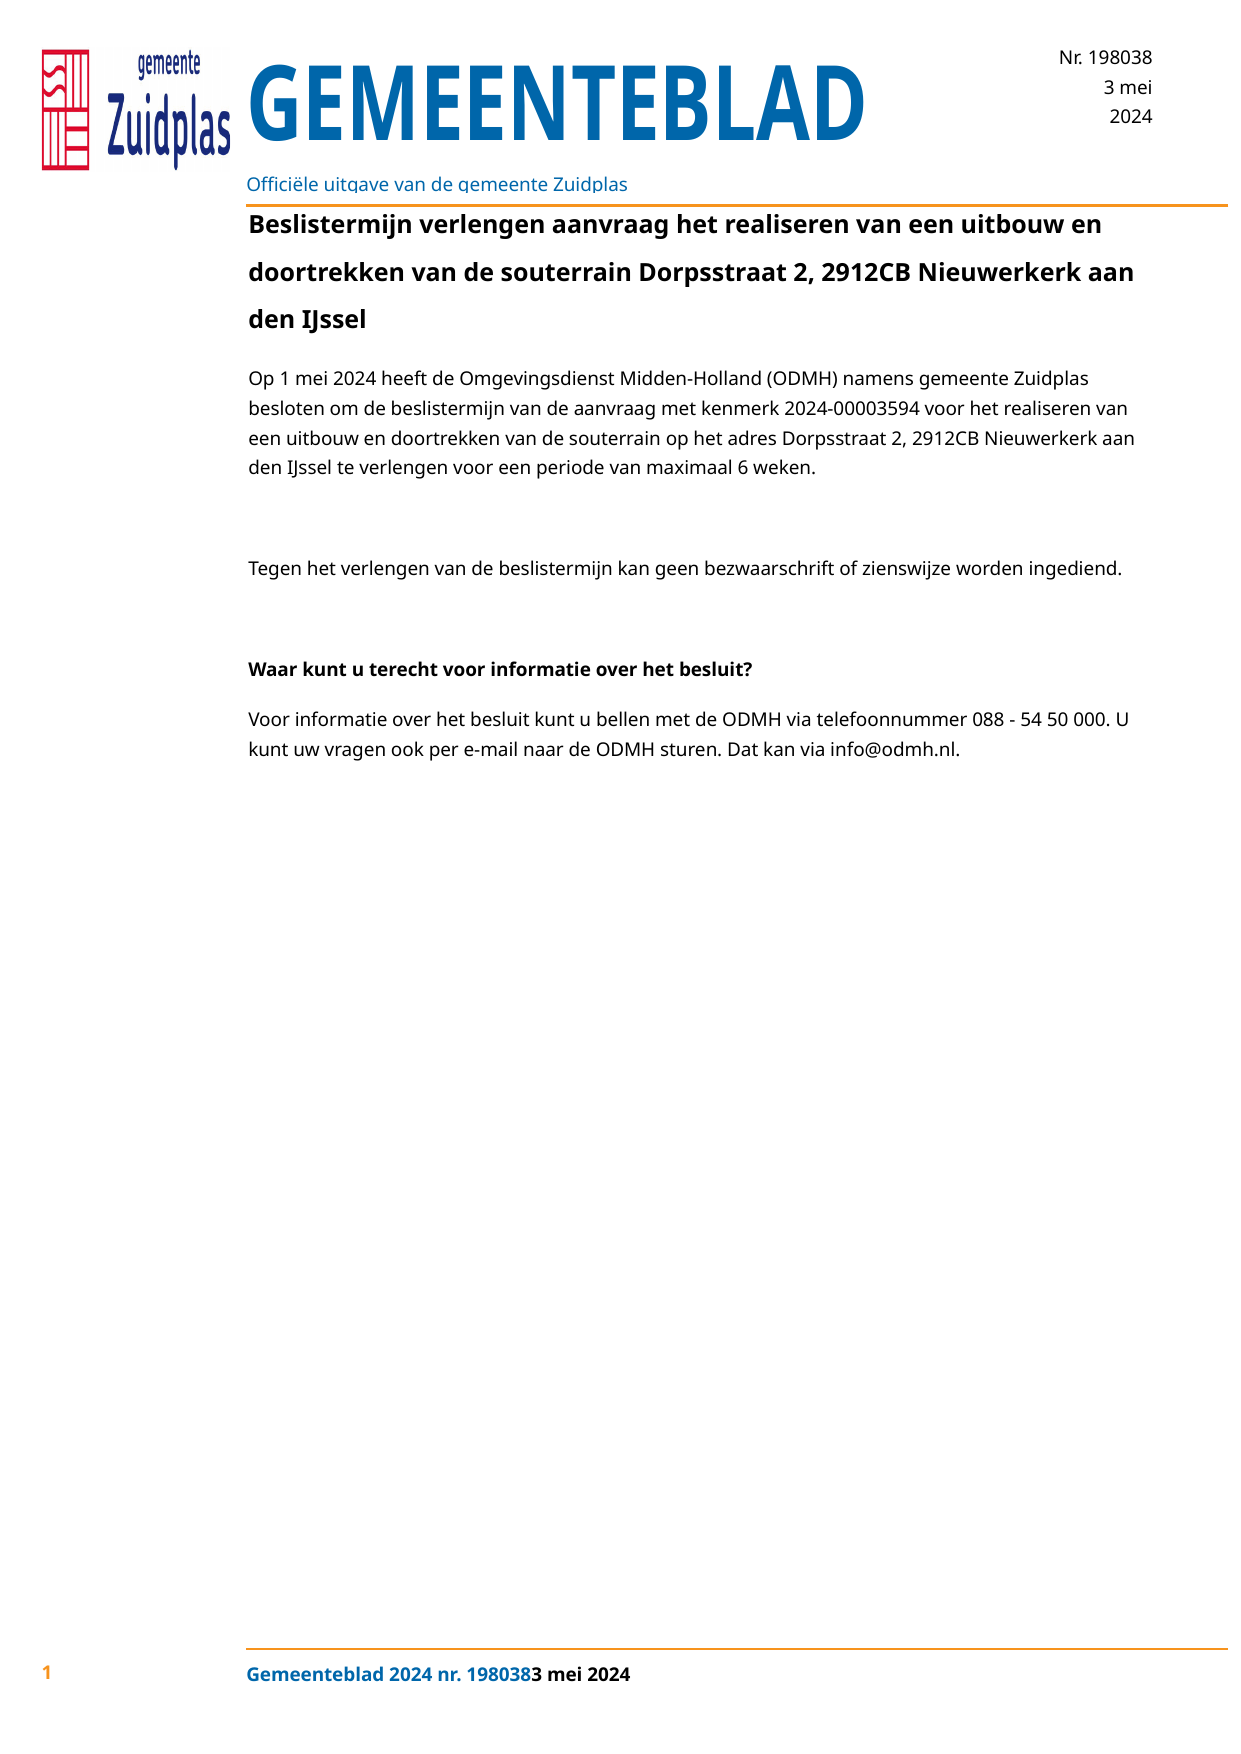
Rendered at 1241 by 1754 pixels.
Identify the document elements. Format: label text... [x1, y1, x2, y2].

text Voor informatie over het besluit kunt u bellen met de ODMH via telefoonnummer 088 - 54 50 000. U kunt uw vragen ook per e-mail naar de ODMH sturen. Dat kan via info@odmh.nl. [248, 706, 1152, 762]
text Beslistermijn verlengen aanvraag het realiseren van een uitbouw en doortrekken van de souterrain Dorpsstraat 2, 2912CB Nieuwerkerk aan den IJssel [248, 207, 1152, 336]
text Waar kunt u terecht voor informatie over het besluit? [248, 656, 1152, 682]
picture [41, 47, 231, 172]
text Tegen het verlengen van de beslistermijn kan geen bezwaarschrift of zienswijze worden ingediend. [248, 555, 1152, 581]
text Op 1 mei 2024 heeft de Omgevingsdienst Midden-Holland (ODMH) namens gemeente Zuidplas besloten om de beslistermijn van de aanvraag met kenmerk 2024-00003594 voor het realiseren van een uitbouw en doortrekken van de souterrain op het adres Dorpsstraat 2, 2912CB Nieuwerkerk aan den IJssel te verlengen voor een periode van maximaal 6 weken. [248, 366, 1152, 480]
